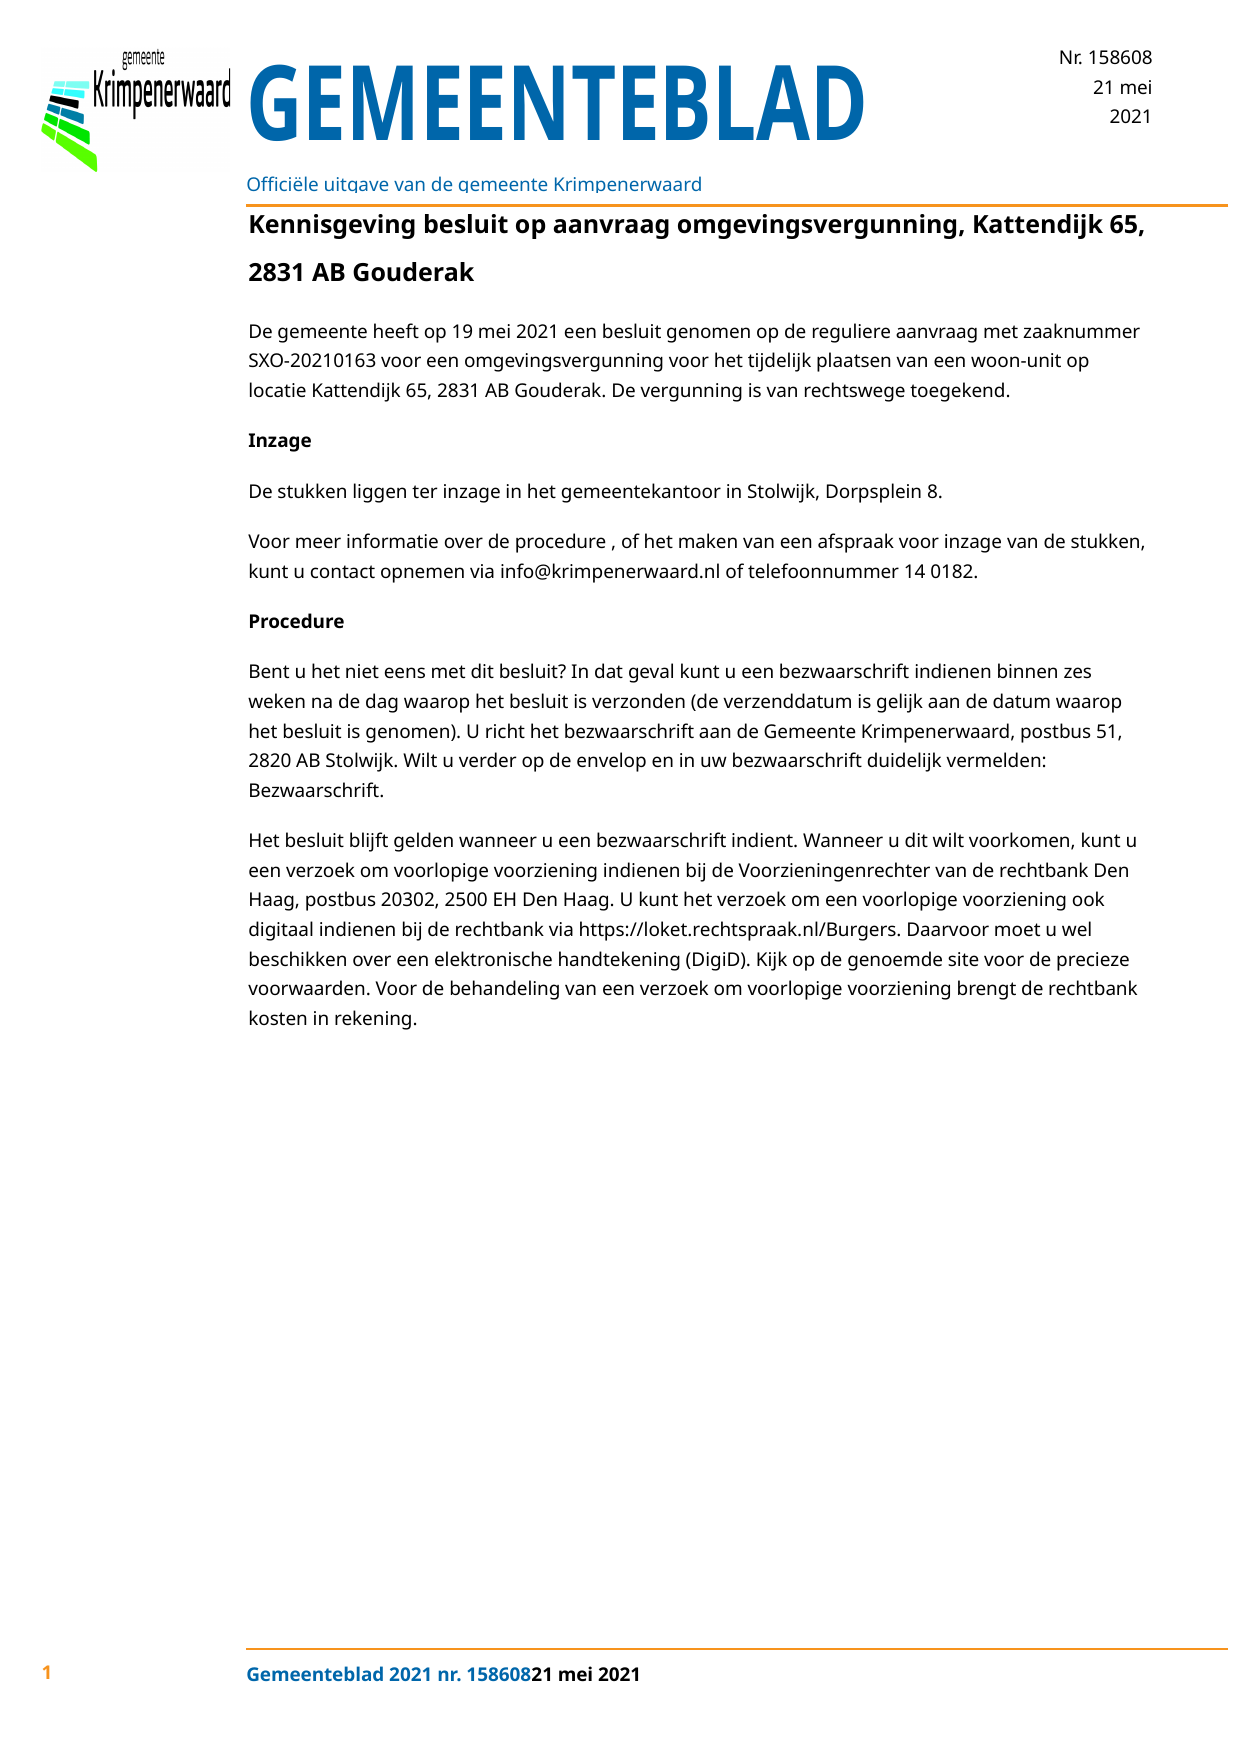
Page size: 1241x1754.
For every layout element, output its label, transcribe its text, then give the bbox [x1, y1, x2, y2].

text Voor meer informatie over de procedure , of het maken van een afspraak voor inzage van de stukken, kunt u contact opnemen via info@krimpenerwaard.nl of telefoonnummer 14 0182. [248, 528, 1152, 584]
text Procedure [248, 608, 1152, 634]
text De stukken liggen ter inzage in het gemeentekantoor in Stolwijk, Dorpsplein 8. [248, 478, 1152, 504]
text De gemeente heeft op 19 mei 2021 een besluit genomen op de reguliere aanvraag met zaaknummer SXO-20210163 voor een omgevingsvergunning voor het tijdelijk plaatsen van een woon-unit op locatie Kattendijk 65, 2831 AB Gouderak. De vergunning is van rechtswege toegekend. [248, 318, 1152, 403]
text Het besluit blijft gelden wanneer u een bezwaarschrift indient. Wanneer u dit wilt voorkomen, kunt u een verzoek om voorlopige voorziening indienen bij de Voorzieningenrechter van de rechtbank Den Haag, postbus 20302, 2500 EH Den Haag. U kunt het verzoek om een voorlopige voorziening ook digitaal indienen bij de rechtbank via https://loket.rechtspraak.nl/Burgers. Daarvoor moet u wel beschikken over een elektronische handtekening (DigiD). Kijk op de genoemde site voor de precieze voorwaarden. Voor de behandeling van een verzoek om voorlopige voorziening brengt de rechtbank kosten in rekening. [248, 827, 1152, 1031]
text Bent u het niet eens met dit besluit? In dat geval kunt u een bezwaarschrift indienen binnen zes weken na de dag waarop het besluit is verzonden (de verzenddatum is gelijk aan de datum waarop het besluit is genomen). U richt het bezwaarschrift aan de Gemeente Krimpenerwaard, postbus 51, 2820 AB Stolwijk. Wilt u verder op de envelop en in uw bezwaarschrift duidelijk vermelden: Bezwaarschrift. [248, 659, 1152, 803]
text Kennisgeving besluit op aanvraag omgevingsvergunning, Kattendijk 65, 2831 AB Gouderak [248, 207, 1152, 288]
picture [41, 47, 231, 172]
text Inzage [248, 427, 1152, 453]
